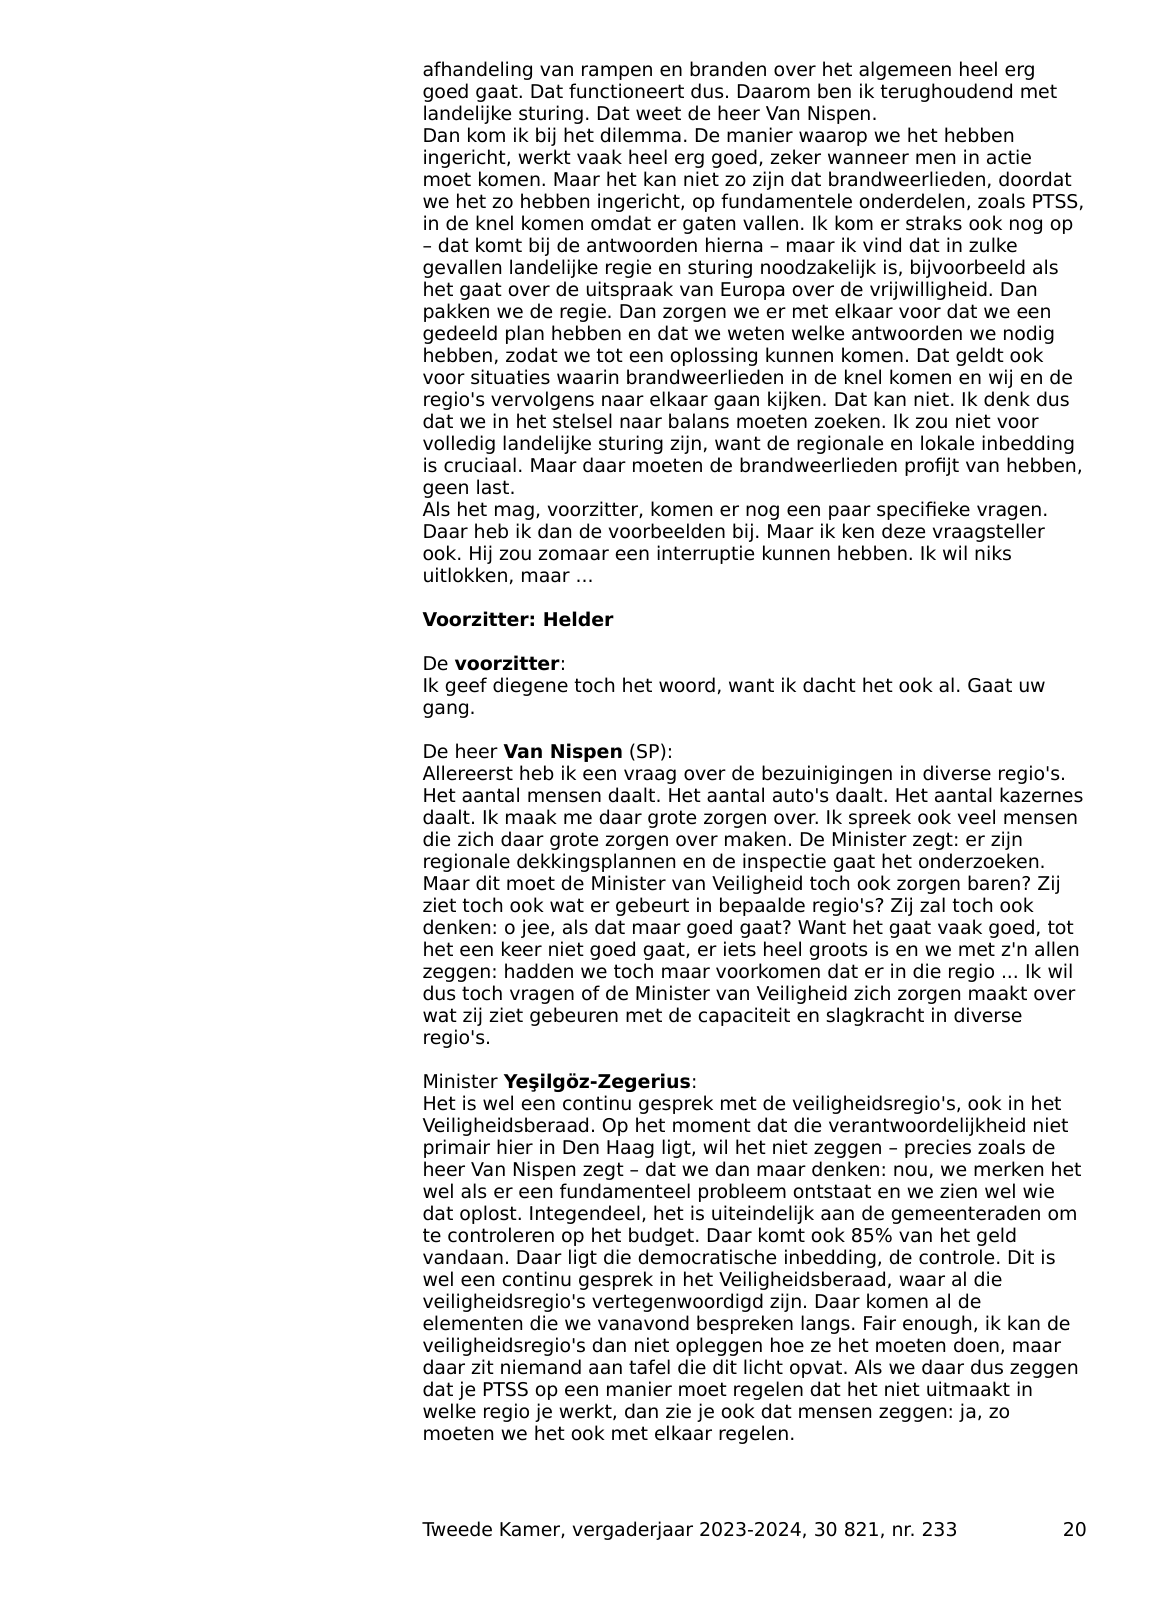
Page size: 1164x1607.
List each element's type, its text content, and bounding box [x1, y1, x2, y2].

subtitle Voorzitter: Helder [422, 609, 1087, 631]
text Het is wel een continu gesprek met de veiligheidsregio's, ook in het Veiligheidsberaad. Op het moment dat die verantwoordelijkheid niet primair hier in Den Haag ligt, wil het niet zeggen – precies zoals de heer Van Nispen zegt – dat we dan maar denken: nou, we merken het wel als er een fundamenteel probleem ontstaat en we zien wel wie dat oplost. Integendeel, het is uiteindelijk aan de gemeenteraden om te controleren op het budget. Daar komt ook 85% van het geld vandaan. Daar ligt die democratische inbedding, de controle. Dit is wel een continu gesprek in het Veiligheidsberaad, waar al die veiligheidsregio's vertegenwoordigd zijn. Daar komen al de elementen die we vanavond bespreken langs. Fair enough, ik kan de veiligheidsregio's dan niet opleggen hoe ze het moeten doen, maar daar zit niemand aan tafel die dit licht opvat. Als we daar dus zeggen dat je PTSS op een manier moet regelen dat het niet uitmaakt in welke regio je werkt, dan zie je ook dat mensen zeggen: ja, zo moeten we het ook met elkaar regelen. [422, 1093, 1087, 1444]
text afhandeling van rampen en branden over het algemeen heel erg goed gaat. Dat functioneert dus. Daarom ben ik terughoudend met landelijke sturing. Dat weet de heer Van Nispen. [422, 59, 1087, 125]
text Minister Yeşilgöz-Zegerius: [422, 1071, 1087, 1093]
text Dan kom ik bij het dilemma. De manier waarop we het hebben ingericht, werkt vaak heel erg goed, zeker wanneer men in actie moet komen. Maar het kan niet zo zijn dat brandweerlieden, doordat we het zo hebben ingericht, op fundamentele onderdelen, zoals PTSS, in de knel komen omdat er gaten vallen. Ik kom er straks ook nog op – dat komt bij de antwoorden hierna – maar ik vind dat in zulke gevallen landelijke regie en sturing noodzakelijk is, bijvoorbeeld als het gaat over de uitspraak van Europa over de vrijwilligheid. Dan pakken we de regie. Dan zorgen we er met elkaar voor dat we een gedeeld plan hebben en dat we weten welke antwoorden we nodig hebben, zodat we tot een oplossing kunnen komen. Dat geldt ook voor situaties waarin brandweerlieden in de knel komen en wij en de regio's vervolgens naar elkaar gaan kijken. Dat kan niet. Ik denk dus dat we in het stelsel naar balans moeten zoeken. Ik zou niet voor volledig landelijke sturing zijn, want de regionale en lokale inbedding is cruciaal. Maar daar moeten de brandweerlieden profijt van hebben, geen last. [422, 125, 1087, 499]
text Als het mag, voorzitter, komen er nog een paar specifieke vragen. Daar heb ik dan de voorbeelden bij. Maar ik ken deze vraagsteller ook. Hij zou zomaar een interruptie kunnen hebben. Ik wil niks uitlokken, maar ... [422, 499, 1087, 587]
text Ik geef diegene toch het woord, want ik dacht het ook al. Gaat uw gang. [422, 675, 1087, 719]
text De voorzitter: [422, 653, 1087, 675]
text Allereerst heb ik een vraag over de bezuinigingen in diverse regio's. Het aantal mensen daalt. Het aantal auto's daalt. Het aantal kazernes daalt. Ik maak me daar grote zorgen over. Ik spreek ook veel mensen die zich daar grote zorgen over maken. De Minister zegt: er zijn regionale dekkingsplannen en de inspectie gaat het onderzoeken. Maar dit moet de Minister van Veiligheid toch ook zorgen baren? Zij ziet toch ook wat er gebeurt in bepaalde regio's? Zij zal toch ook denken: o jee, als dat maar goed gaat? Want het gaat vaak goed, tot het een keer niet goed gaat, er iets heel groots is en we met z'n allen zeggen: hadden we toch maar voorkomen dat er in die regio ... Ik wil dus toch vragen of de Minister van Veiligheid zich zorgen maakt over wat zij ziet gebeuren met de capaciteit en slagkracht in diverse regio's. [422, 763, 1087, 1049]
text De heer Van Nispen (SP): [422, 741, 1087, 763]
